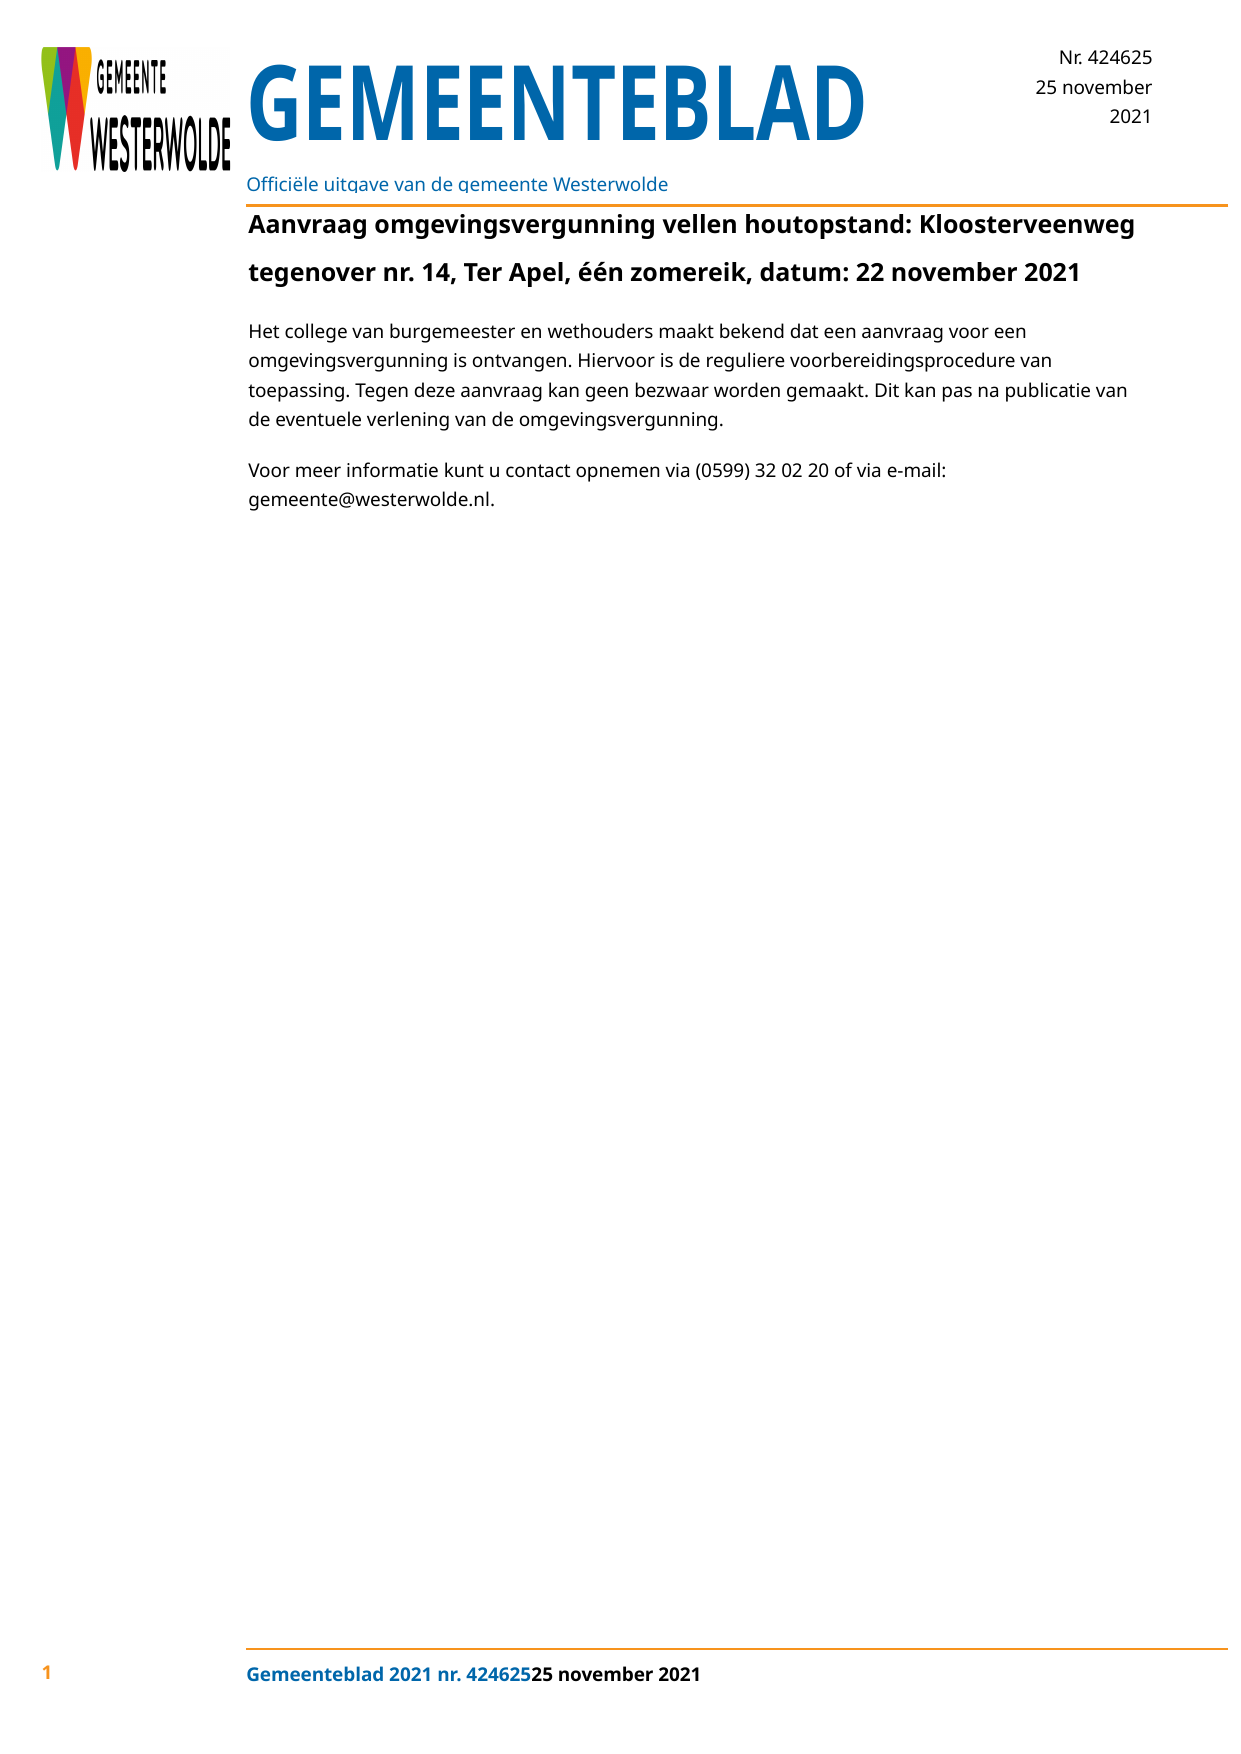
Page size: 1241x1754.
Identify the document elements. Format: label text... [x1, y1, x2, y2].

text Aanvraag omgevingsvergunning vellen houtopstand: Kloosterveenweg tegenover nr. 14, Ter Apel, één zomereik, datum: 22 november 2021 [248, 207, 1152, 288]
text Het college van burgemeester en wethouders maakt bekend dat een aanvraag voor een omgevingsvergunning is ontvangen. Hiervoor is de reguliere voorbereidingsprocedure van toepassing. Tegen deze aanvraag kan geen bezwaar worden gemaakt. Dit kan pas na publicatie van de eventuele verlening van de omgevingsvergunning. [248, 318, 1152, 432]
picture [41, 47, 231, 172]
text Voor meer informatie kunt u contact opnemen via (0599) 32 02 20 of via e-mail: gemeente@westerwolde.nl. [248, 457, 1152, 512]
